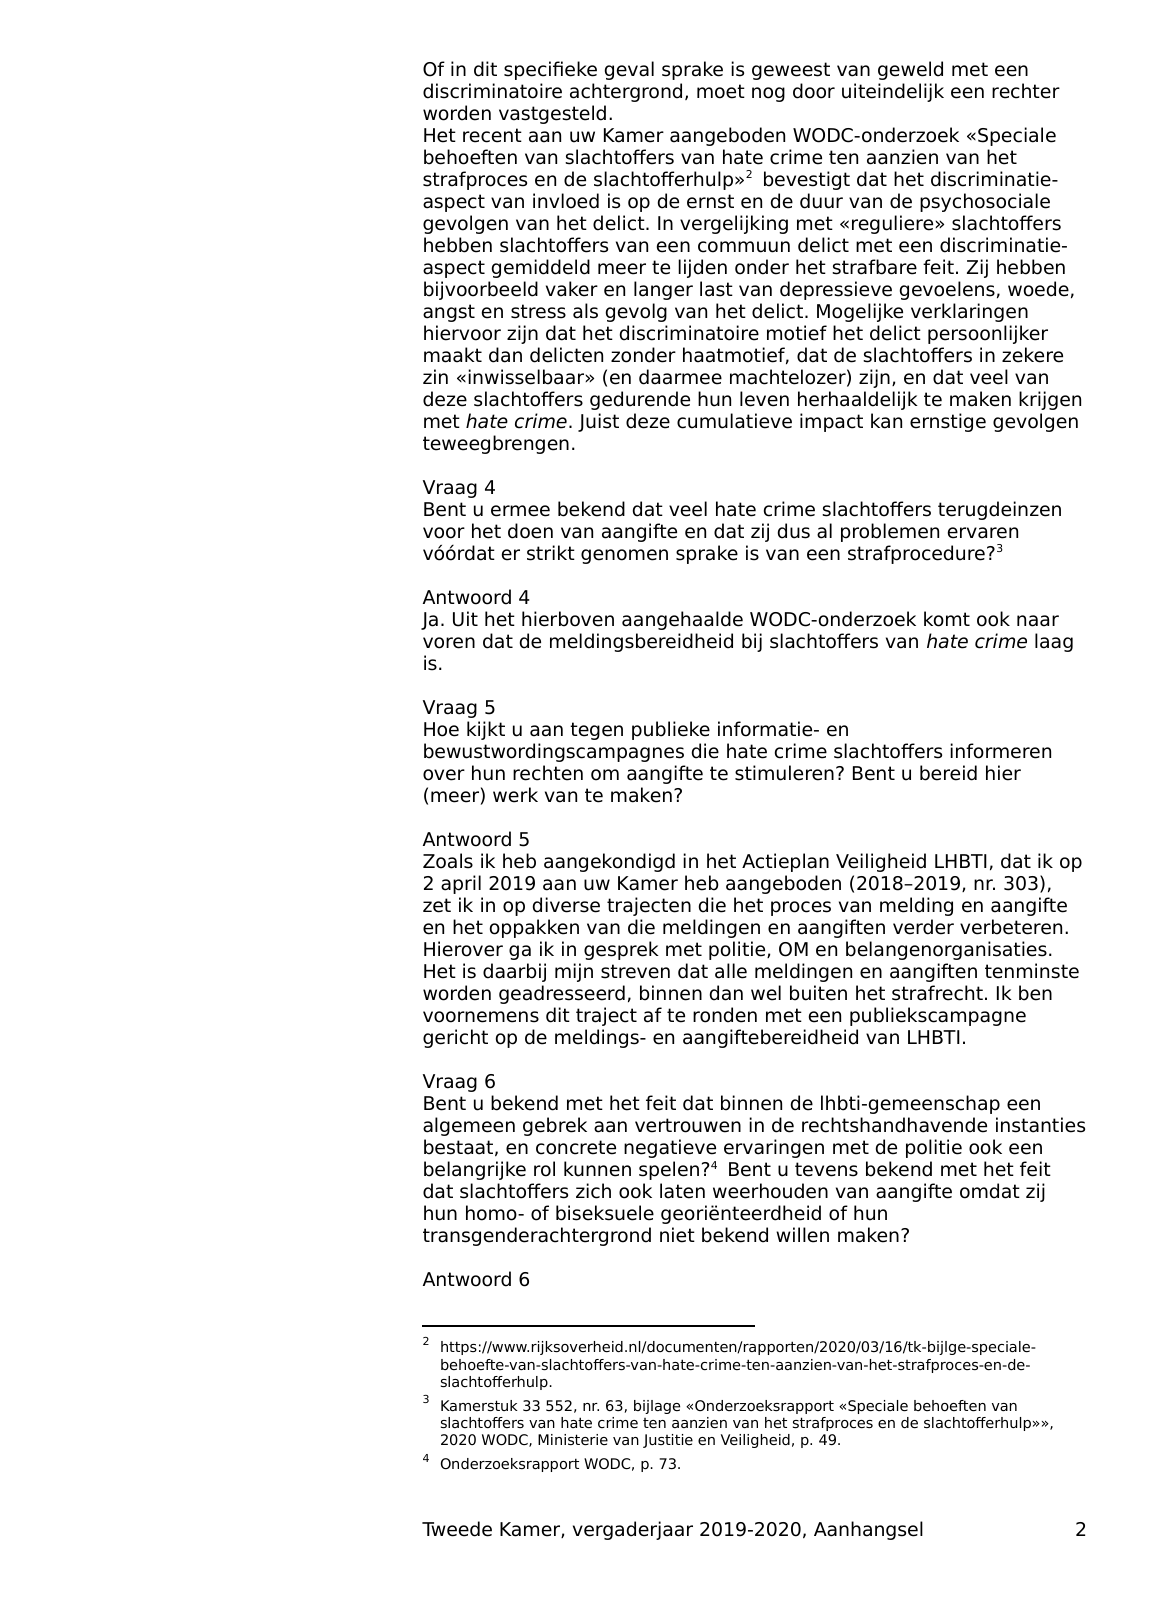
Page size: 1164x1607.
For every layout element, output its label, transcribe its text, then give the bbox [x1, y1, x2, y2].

text Antwoord 4 [422, 587, 1087, 609]
text https://www.rijksoverheid.nl/documenten/rapporten/2020/03/16/tk-bijlge-speciale-behoefte-van-slachtoffers-van-hate-crime-ten-aanzien-van-het-strafproces-en-de-slachtofferhulp. [422, 1335, 1087, 1391]
text Zoals ik heb aangekondigd in het Actieplan Veiligheid LHBTI, dat ik op 2 april 2019 aan uw Kamer heb aangeboden (2018–2019, nr. 303), zet ik in op diverse trajecten die het proces van melding en aangifte en het oppakken van die meldingen en aangiften verder verbeteren. Hierover ga ik in gesprek met politie, OM en belangenorganisaties. Het is daarbij mijn streven dat alle meldingen en aangiften tenminste worden geadresseerd, binnen dan wel buiten het strafrecht. Ik ben voornemens dit traject af te ronden met een publiekscampagne gericht op de meldings- en aangiftebereidheid van LHBTI. [422, 851, 1087, 1049]
text Bent u ermee bekend dat veel hate crime slachtoffers terugdeinzen voor het doen van aangifte en dat zij dus al problemen ervaren vóórdat er strikt genomen sprake is van een strafprocedure? [422, 499, 1087, 565]
text Vraag 6 [422, 1071, 1087, 1093]
text Bent u bekend met het feit dat binnen de lhbti-gemeenschap een algemeen gebrek aan vertrouwen in de rechtshandhavende instanties bestaat, en concrete negatieve ervaringen met de politie ook een belangrijke rol kunnen spelen? Bent u tevens bekend met het feit dat slachtoffers zich ook laten weerhouden van aangifte omdat zij hun homo- of biseksuele georiënteerdheid of hun transgenderachtergrond niet bekend willen maken? [422, 1093, 1087, 1247]
text Of in dit specifieke geval sprake is geweest van geweld met een discriminatoire achtergrond, moet nog door uiteindelijk een rechter worden vastgesteld. [422, 59, 1087, 125]
text Onderzoeksrapport WODC, p. 73. [422, 1452, 1087, 1474]
text Ja. Uit het hierboven aangehaalde WODC-onderzoek komt ook naar voren dat de meldingsbereidheid bij slachtoffers van hate crime laag is. [422, 609, 1087, 675]
text Kamerstuk 33 552, nr. 63, bijlage «Onderzoeksrapport «Speciale behoeften van slachtoffers van hate crime ten aanzien van het strafproces en de slachtofferhulp»», 2020 WODC, Ministerie van Justitie en Veiligheid, p. 49. [422, 1393, 1087, 1449]
text Vraag 4 [422, 477, 1087, 499]
text Antwoord 5 [422, 829, 1087, 851]
text Antwoord 6 [422, 1269, 1087, 1291]
text Het recent aan uw Kamer aangeboden WODC-onderzoek «Speciale behoeften van slachtoffers van hate crime ten aanzien van het strafproces en de slachtofferhulp» bevestigt dat het discriminatie-aspect van invloed is op de ernst en de duur van de psychosociale gevolgen van het delict. In vergelijking met «reguliere» slachtoffers hebben slachtoffers van een commuun delict met een discriminatie-aspect gemiddeld meer te lijden onder het strafbare feit. Zij hebben bijvoorbeeld vaker en langer last van depressieve gevoelens, woede, angst en stress als gevolg van het delict. Mogelijke verklaringen hiervoor zijn dat het discriminatoire motief het delict persoonlijker maakt dan delicten zonder haatmotief, dat de slachtoffers in zekere zin «inwisselbaar» (en daarmee machtelozer) zijn, en dat veel van deze slachtoffers gedurende hun leven herhaaldelijk te maken krijgen met hate crime. Juist deze cumulatieve impact kan ernstige gevolgen teweegbrengen. [422, 125, 1087, 455]
text Vraag 5 [422, 697, 1087, 719]
text Hoe kijkt u aan tegen publieke informatie- en bewustwordingscampagnes die hate crime slachtoffers informeren over hun rechten om aangifte te stimuleren? Bent u bereid hier (meer) werk van te maken? [422, 719, 1087, 807]
